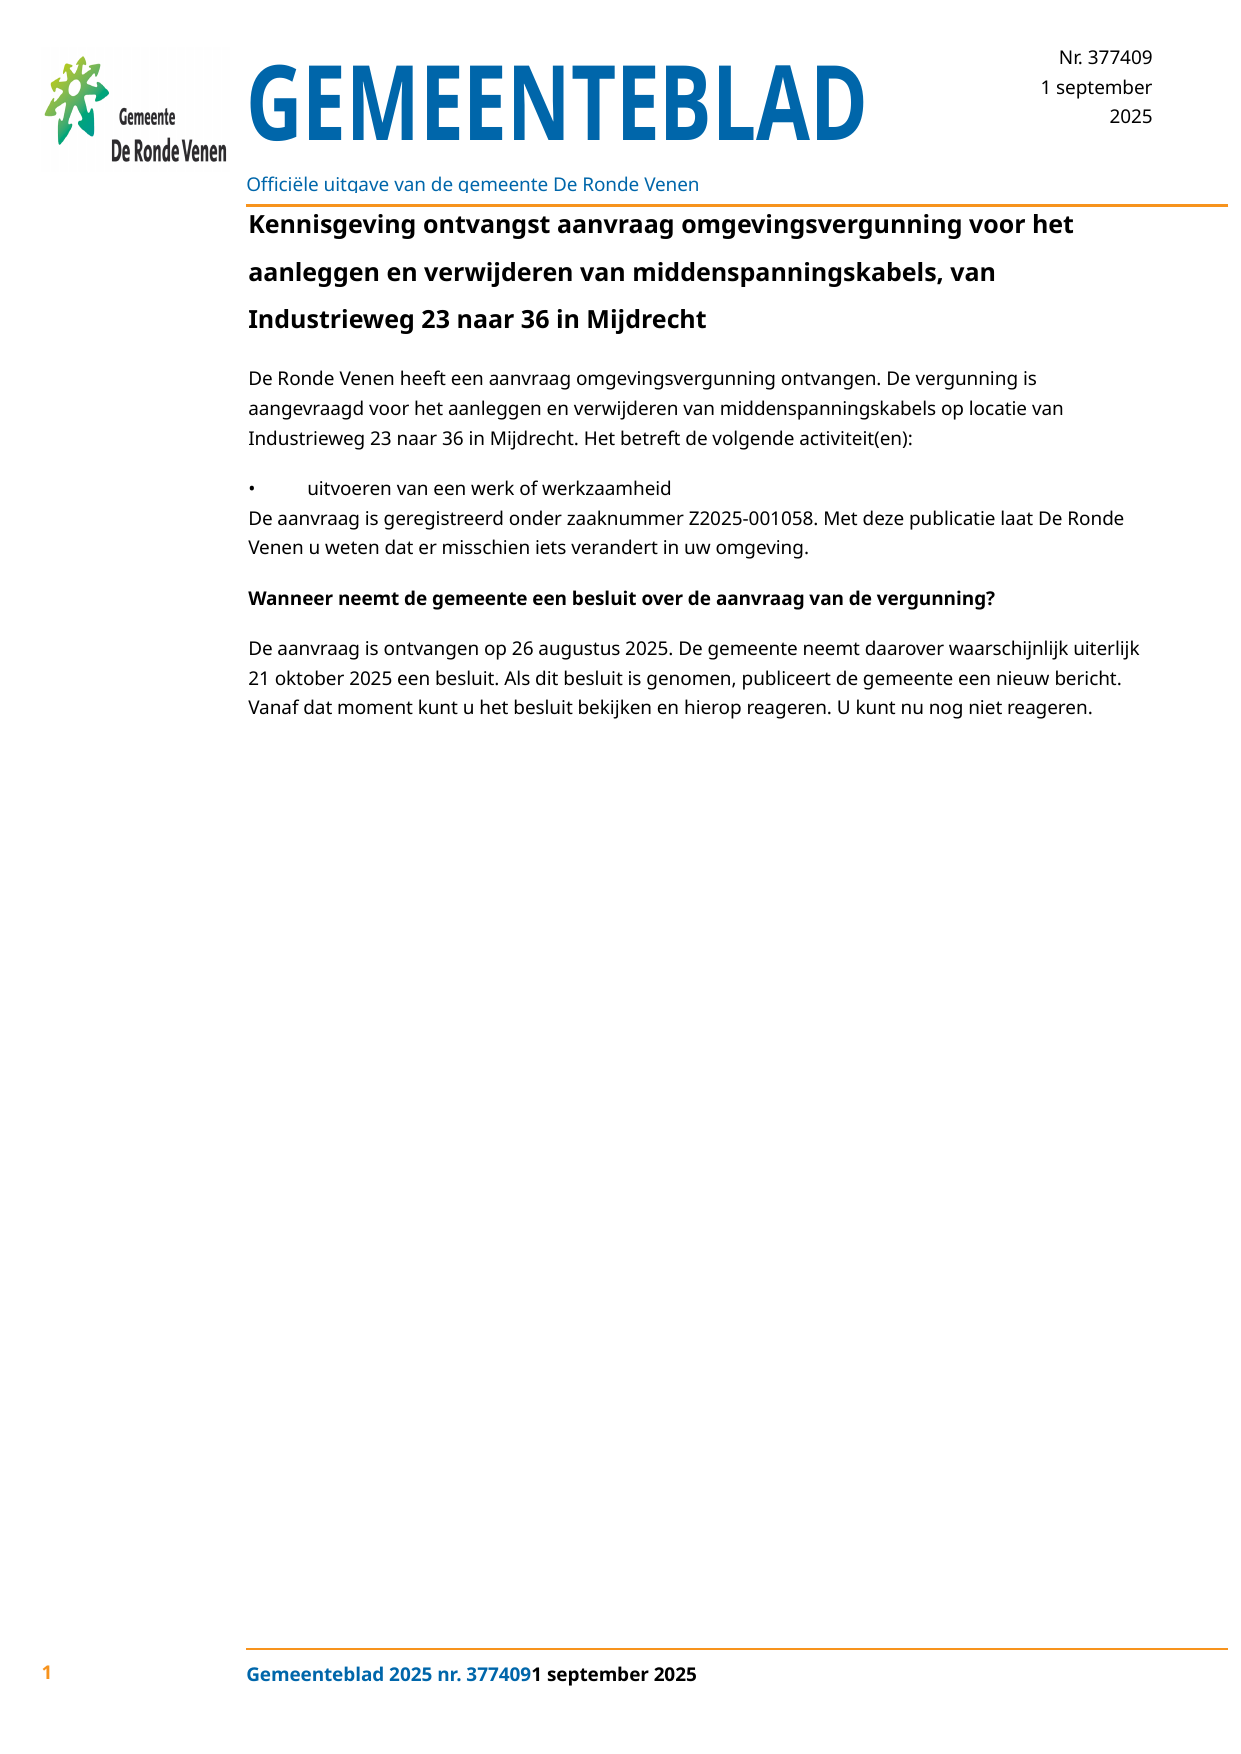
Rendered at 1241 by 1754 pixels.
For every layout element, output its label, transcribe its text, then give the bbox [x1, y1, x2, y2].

text De aanvraag is geregistreerd onder zaaknummer Z2025-001058. Met deze publicatie laat De Ronde Venen u weten dat er misschien iets verandert in uw omgeving. [248, 505, 1152, 560]
text Kennisgeving ontvangst aanvraag omgevingsvergunning voor het aanleggen en verwijderen van middenspanningskabels, van Industrieweg 23 naar 36 in Mijdrecht [248, 207, 1152, 336]
picture [41, 47, 231, 172]
list uitvoeren van een werk of werkzaamheid [248, 475, 1152, 501]
text De Ronde Venen heeft een aanvraag omgevingsvergunning ontvangen. De vergunning is aangevraagd voor het aanleggen en verwijderen van middenspanningskabels op locatie van Industrieweg 23 naar 36 in Mijdrecht. Het betreft de volgende activiteit(en): [248, 366, 1152, 450]
text Wanneer neemt de gemeente een besluit over de aanvraag van de vergunning? [248, 585, 1152, 610]
text De aanvraag is ontvangen op 26 augustus 2025. De gemeente neemt daarover waarschijnlijk uiterlijk 21 oktober 2025 een besluit. Als dit besluit is genomen, publiceert de gemeente een nieuw bericht. Vanaf dat moment kunt u het besluit bekijken en hierop reageren. U kunt nu nog niet reageren. [248, 635, 1152, 720]
